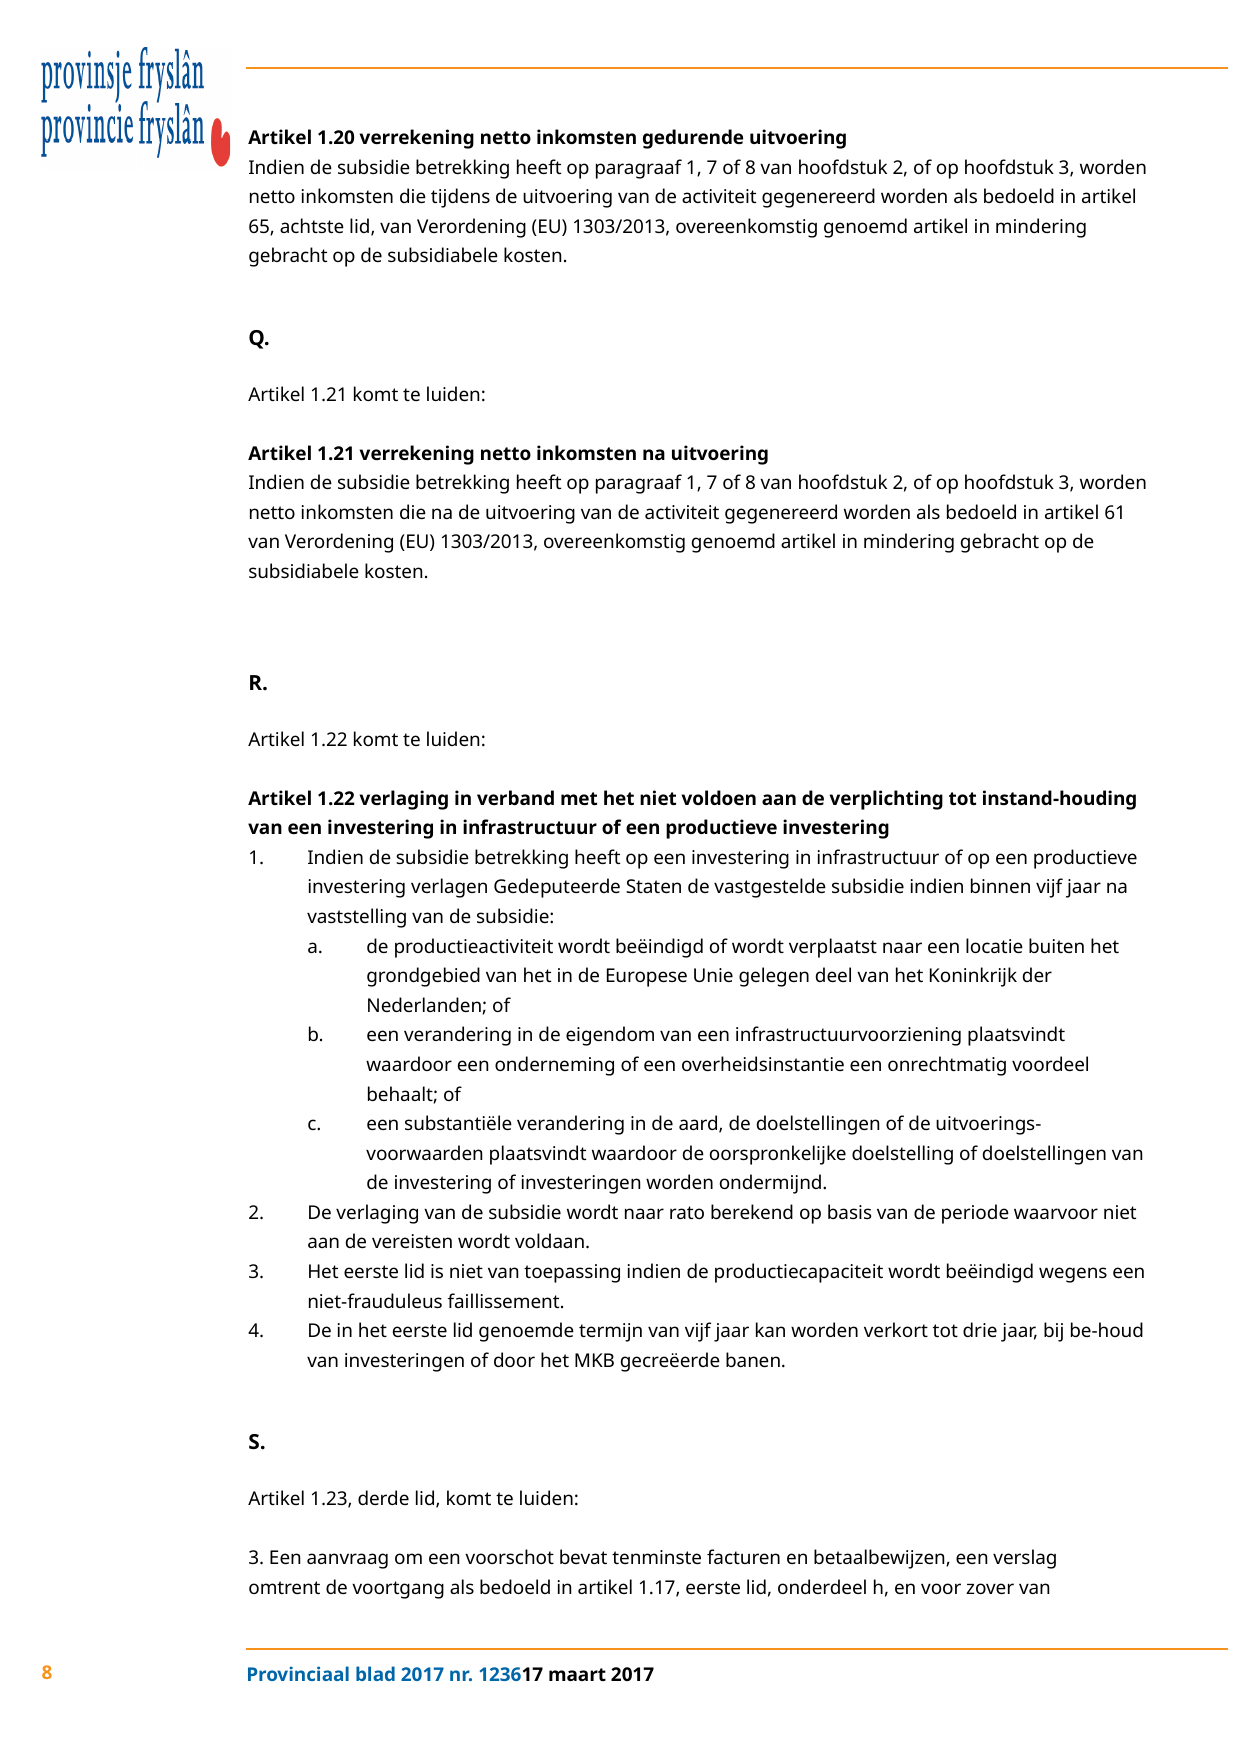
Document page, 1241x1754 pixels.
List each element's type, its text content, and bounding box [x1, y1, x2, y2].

text S. [248, 1427, 1152, 1456]
text Artikel 1.21 komt te luiden: [248, 381, 1152, 406]
list een verandering in de eigendom van een infrastructuurvoorziening plaatsvindt waardoor een onderneming of een overheidsinstantie een onrechtmatig voordeel behaalt; of [307, 1022, 1152, 1107]
text Artikel 1.22 verlaging in verband met het niet voldoen aan de verplichting tot instand-houding van een investering in infrastructuur of een productieve investering [248, 785, 1152, 840]
text Artikel 1.23, derde lid, komt te luiden: [248, 1485, 1152, 1511]
text Artikel 1.20 verrekening netto inkomsten gedurende uitvoering [248, 124, 1152, 150]
text Indien de subsidie betrekking heeft op paragraaf 1, 7 of 8 van hoofdstuk 2, of op hoofdstuk 3, worden netto inkomsten die tijdens de uitvoering van de activiteit gegenereerd worden als bedoeld in artikel 65, achtste lid, van Verordening (EU) 1303/2013, overeenkomstig genoemd artikel in mindering gebracht op de subsidiabele kosten. [248, 154, 1152, 268]
text 3. Een aanvraag om een voorschot bevat tenminste facturen en betaalbewijzen, een verslag [248, 1544, 1152, 1570]
picture [41, 47, 231, 172]
text R. [248, 668, 1152, 696]
text Artikel 1.21 verrekening netto inkomsten na uitvoering [248, 440, 1152, 466]
text omtrent de voortgang als bedoeld in artikel 1.17, eerste lid, onderdeel h, en voor zover van [248, 1574, 1152, 1599]
list De verlaging van de subsidie wordt naar rato berekend op basis van de periode waarvoor niet aan de vereisten wordt voldaan. [248, 1199, 1152, 1254]
list Indien de subsidie betrekking heeft op een investering in infrastructuur of op een productieve investering verlagen Gedeputeerde Staten de vastgestelde subsidie indien binnen vijf jaar na vaststelling van de subsidie: [248, 844, 1152, 929]
list de productieactiviteit wordt beëindigd of wordt verplaatst naar een locatie buiten het grondgebied van het in de Europese Unie gelegen deel van het Koninkrijk der Nederlanden; of [307, 933, 1152, 1018]
text Indien de subsidie betrekking heeft op paragraaf 1, 7 of 8 van hoofdstuk 2, of op hoofdstuk 3, worden netto inkomsten die na de uitvoering van de activiteit gegenereerd worden als bedoeld in artikel 61 van Verordening (EU) 1303/2013, overeenkomstig genoemd artikel in mindering gebracht op de subsidiabele kosten. [248, 469, 1152, 584]
list De in het eerste lid genoemde termijn van vijf jaar kan worden verkort tot drie jaar, bij be-houd van investeringen of door het MKB gecreëerde banen. [248, 1317, 1152, 1373]
list een substantiële verandering in de aard, de doelstellingen of de uitvoerings-voorwaarden plaatsvindt waardoor de oorspronkelijke doelstelling of doelstellingen van de investering of investeringen worden ondermijnd. [307, 1110, 1152, 1195]
list Het eerste lid is niet van toepassing indien de productiecapaciteit wordt beëindigd wegens een niet-frauduleus faillissement. [248, 1258, 1152, 1314]
text Artikel 1.22 komt te luiden: [248, 726, 1152, 752]
text Q. [248, 323, 1152, 351]
